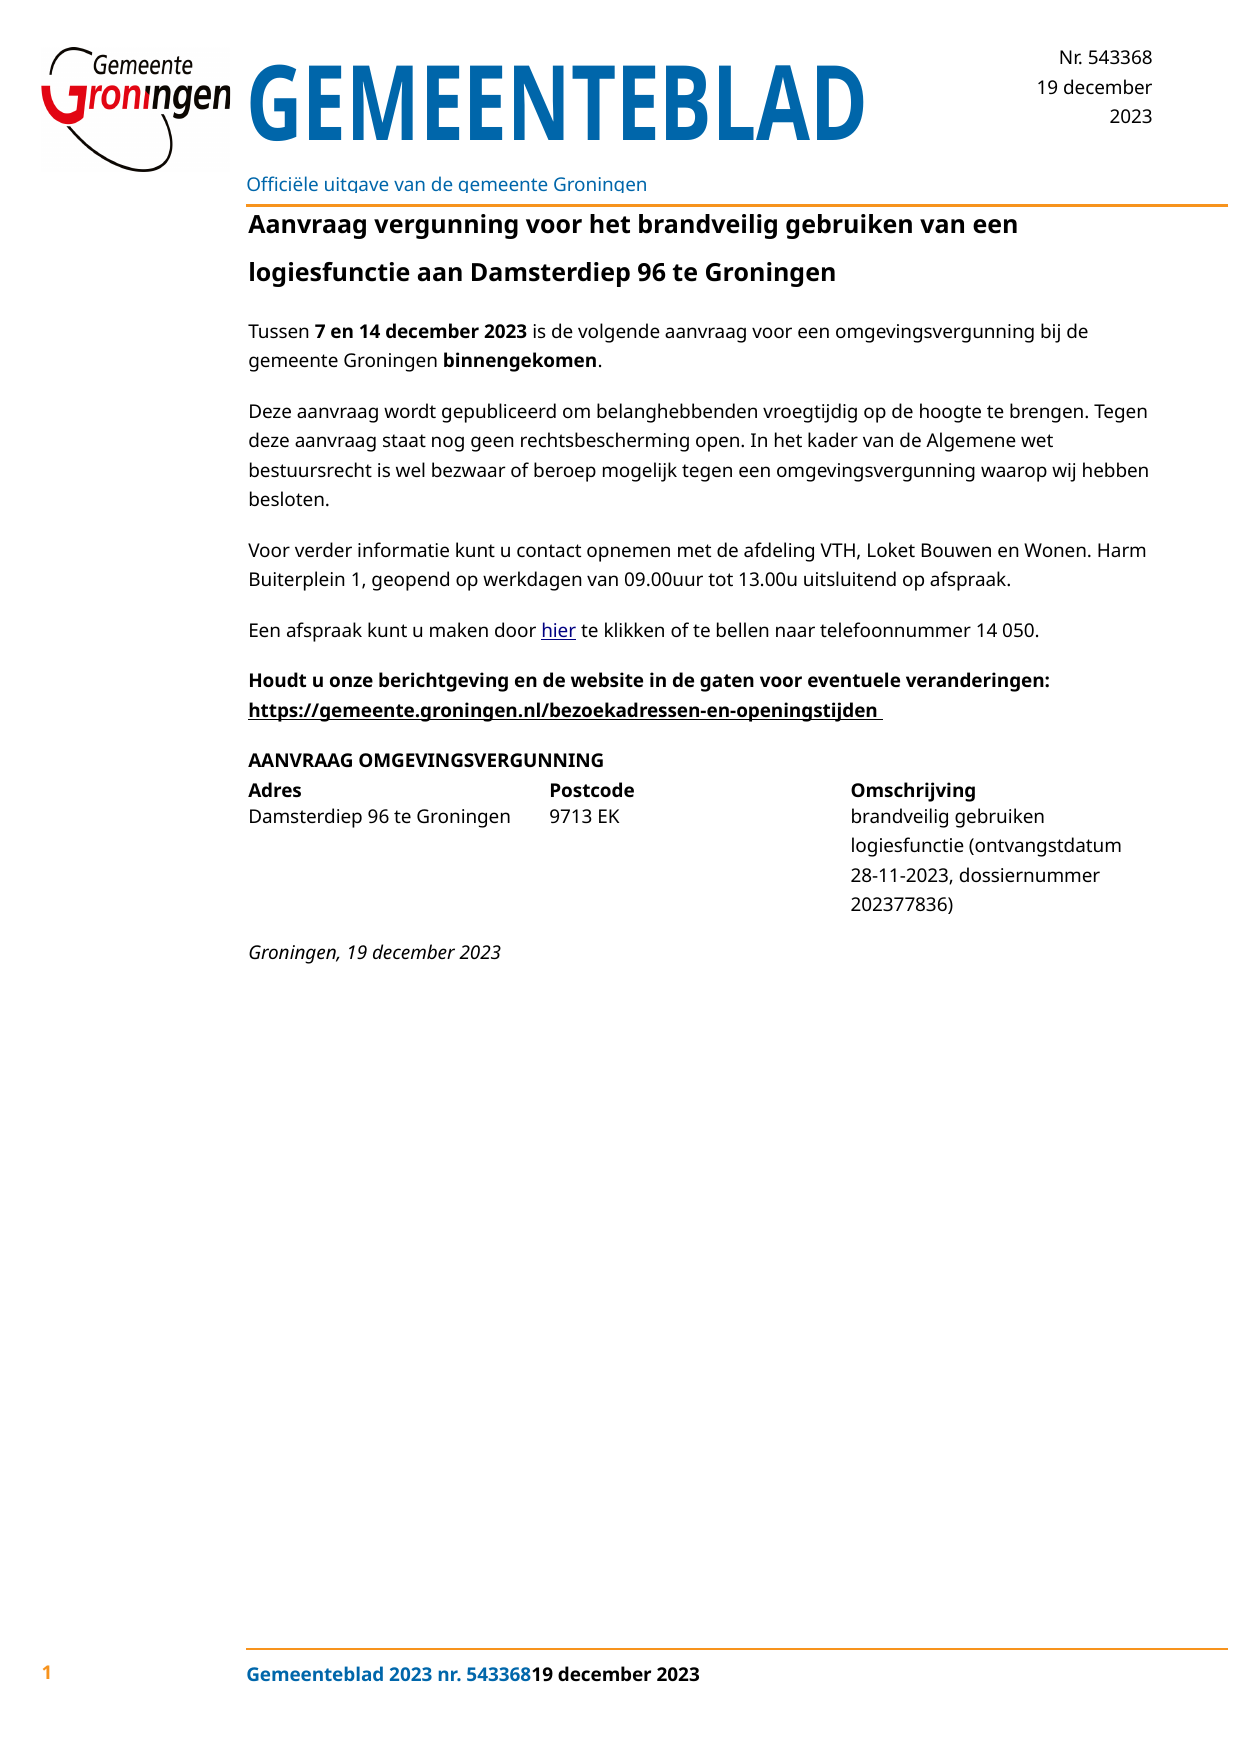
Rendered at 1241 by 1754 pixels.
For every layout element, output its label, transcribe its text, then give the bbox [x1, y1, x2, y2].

text Tussen 7 en 14 december 2023 is de volgende aanvraag voor een omgevingsvergunning bij de gemeente Groningen binnengekomen. [248, 318, 1152, 373]
text AANVRAAG OMGEVINGSVERGUNNING [248, 747, 1152, 773]
table_header Omschrijving [850, 777, 1152, 803]
text Aanvraag vergunning voor het brandveilig gebruiken van een logiesfunctie aan Damsterdiep 96 te Groningen [248, 207, 1152, 288]
text Voor verder informatie kunt u contact opnemen met de afdeling VTH, Loket Bouwen en Wonen. Harm Buiterplein 1, geopend op werkdagen van 09.00uur tot 13.00u uitsluitend op afspraak. [248, 537, 1152, 592]
table_header Postcode [549, 777, 850, 803]
text Houdt u onze berichtgeving en de website in de gaten voor eventuele veranderingen: https://gemeente.groningen.nl/bezoekadressen-en-openingstijden [248, 667, 1152, 723]
table_cell 9713 EK [549, 803, 850, 917]
picture [41, 47, 231, 172]
text Groningen, 19 december 2023 [248, 939, 1152, 964]
table_header Adres [248, 777, 549, 803]
table_cell brandveilig gebruiken logiesfunctie (ontvangstdatum 28-11-2023, dossiernummer 202377836) [850, 803, 1152, 917]
text Een afspraak kunt u maken door hier te klikken of te bellen naar telefoonnummer 14 050. [248, 617, 1152, 643]
table_cell Damsterdiep 96 te Groningen [248, 803, 549, 917]
text Deze aanvraag wordt gepubliceerd om belanghebbenden vroegtijdig op de hoogte te brengen. Tegen deze aanvraag staat nog geen rechtsbescherming open. In het kader van de Algemene wet bestuursrecht is wel bezwaar of beroep mogelijk tegen een omgevingsvergunning waarop wij hebben besloten. [248, 398, 1152, 512]
